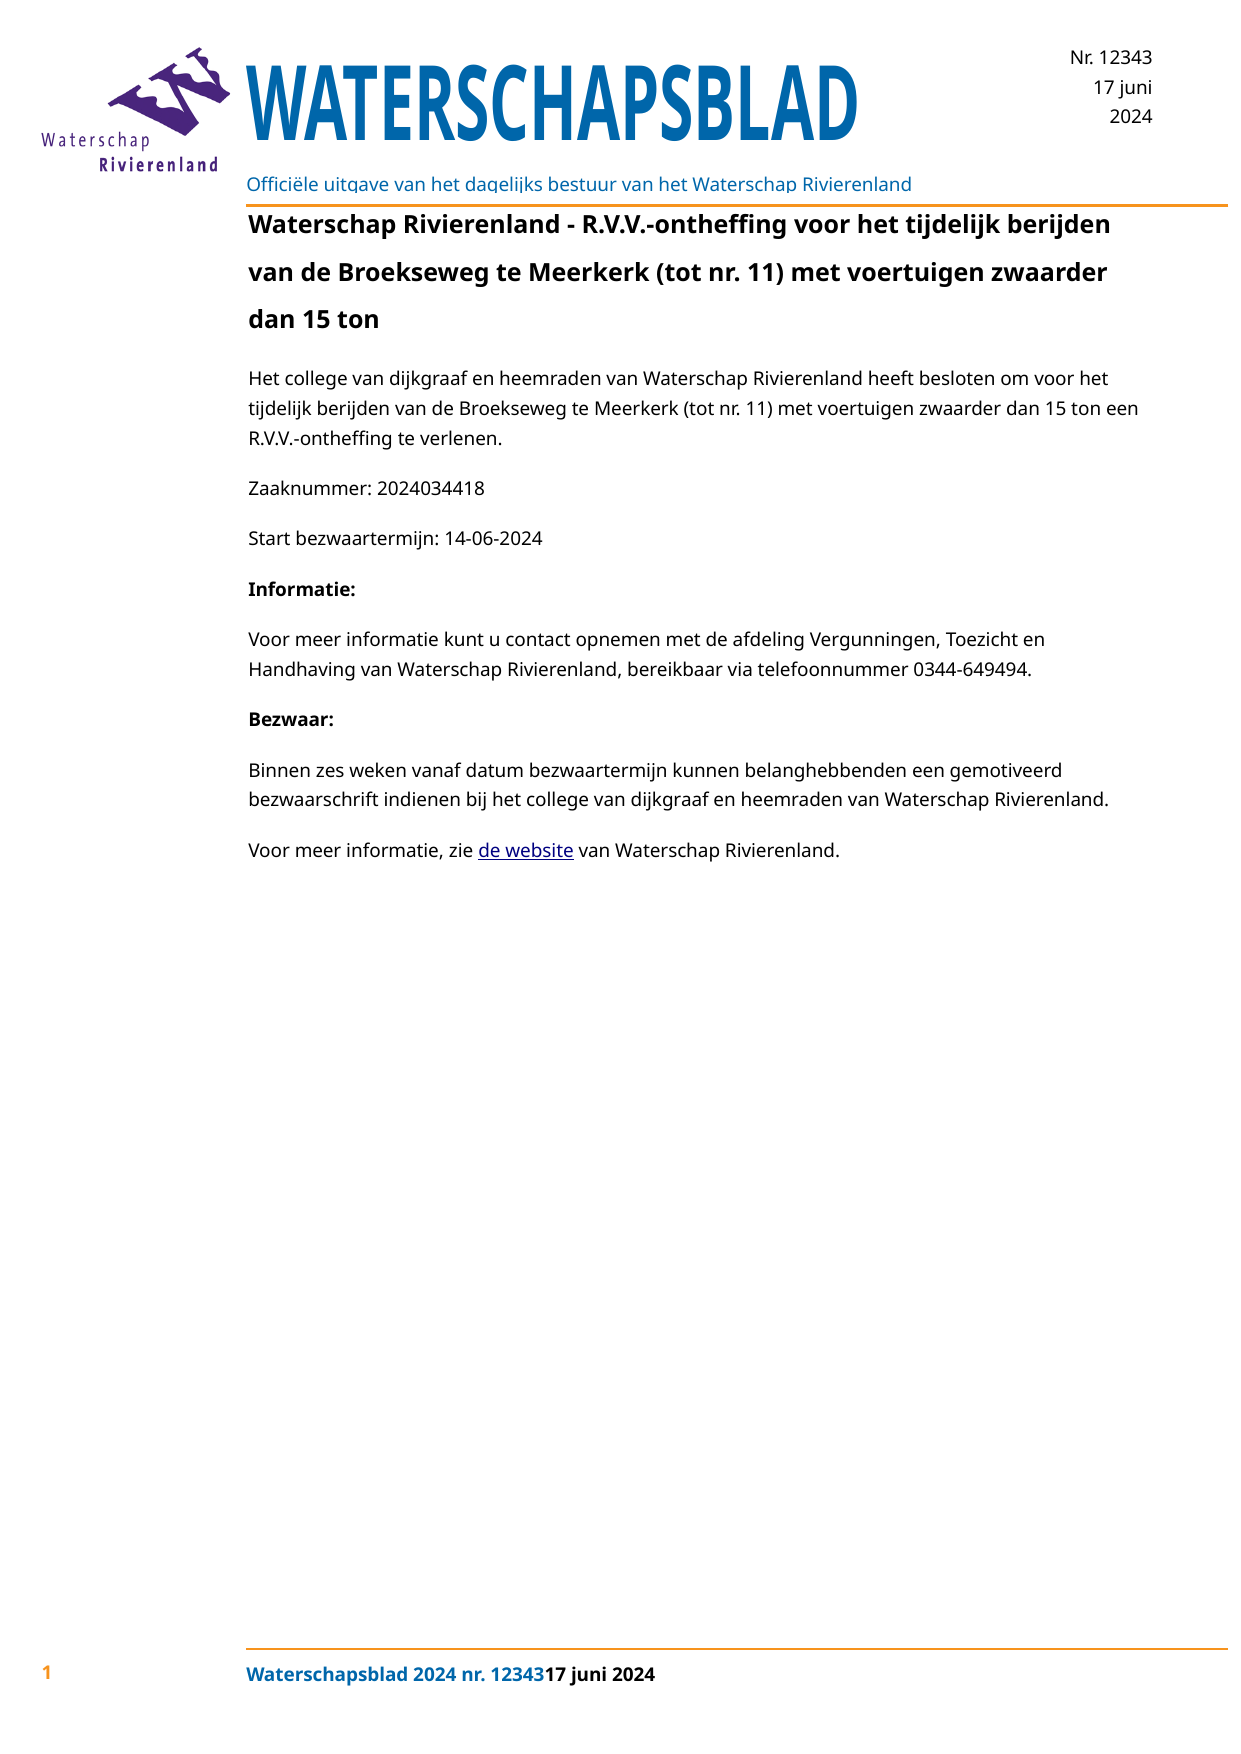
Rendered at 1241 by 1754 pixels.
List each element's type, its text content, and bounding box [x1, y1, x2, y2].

text Zaaknummer: 2024034418 [248, 475, 1152, 501]
text Start bezwaartermijn: 14-06-2024 [248, 526, 1152, 551]
text Het college van dijkgraaf en heemraden van Waterschap Rivierenland heeft besloten om voor het tijdelijk berijden van de Broekseweg te Meerkerk (tot nr. 11) met voertuigen zwaarder dan 15 ton een R.V.V.-ontheffing te verlenen. [248, 366, 1152, 450]
text Voor meer informatie, zie de website van Waterschap Rivierenland. [248, 837, 1152, 862]
text Voor meer informatie kunt u contact opnemen met de afdeling Vergunningen, Toezicht en Handhaving van Waterschap Rivierenland, bereikbaar via telefoonnummer 0344-649494. [248, 626, 1152, 682]
text Waterschap Rivierenland - R.V.V.-ontheffing voor het tijdelijk berijden van de Broekseweg te Meerkerk (tot nr. 11) met voertuigen zwaarder dan 15 ton [248, 207, 1152, 336]
text Bezwaar: [248, 706, 1152, 732]
text Informatie: [248, 576, 1152, 602]
picture [41, 47, 231, 172]
text Binnen zes weken vanaf datum bezwaartermijn kunnen belanghebbenden een gemotiveerd bezwaarschrift indienen bij het college van dijkgraaf en heemraden van Waterschap Rivierenland. [248, 757, 1152, 812]
